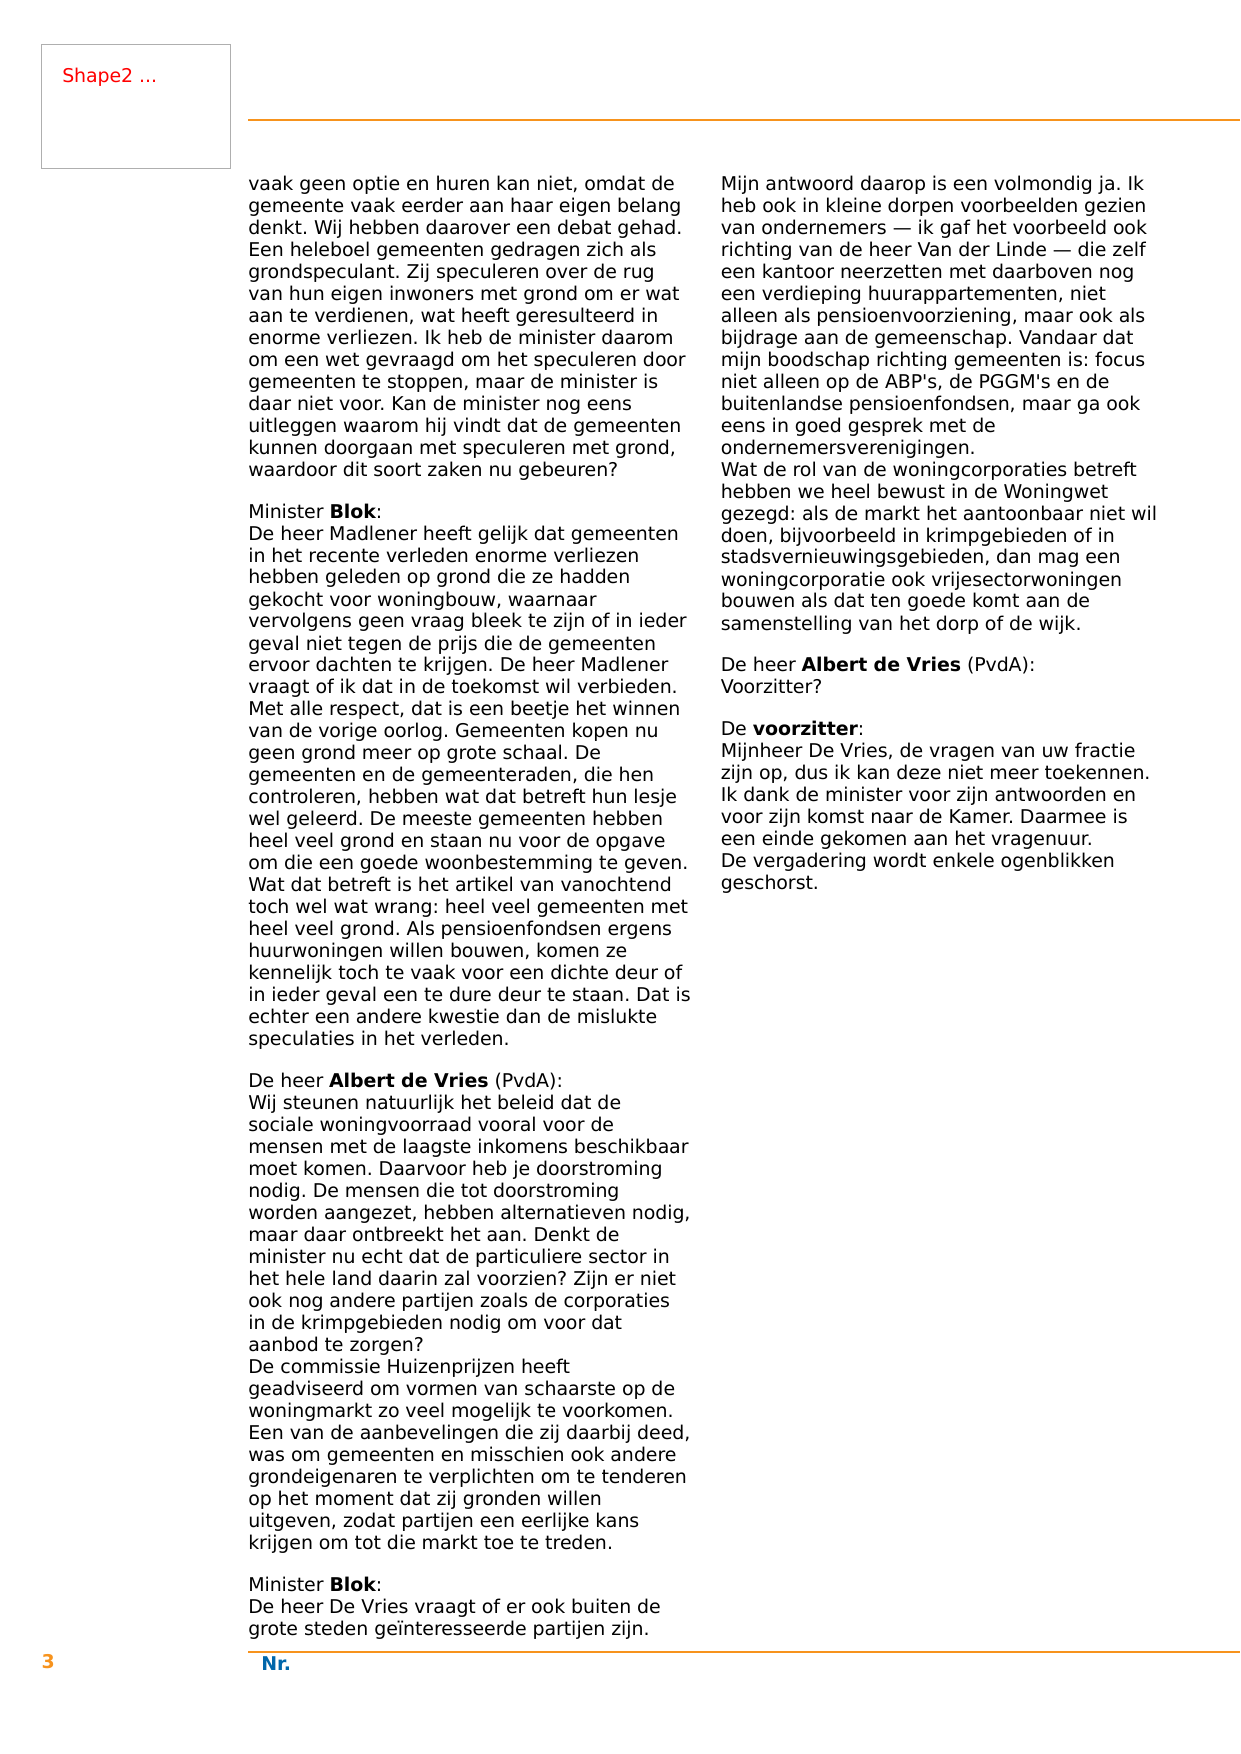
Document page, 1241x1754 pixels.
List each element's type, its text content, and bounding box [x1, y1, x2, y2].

text Wat de rol van de woningcorporaties betreft hebben we heel bewust in de Woningwet gezegd: als de markt het aantoonbaar niet wil doen, bijvoorbeeld in krimpgebieden of in stadsvernieuwingsgebieden, dan mag een woningcorporatie ook vrijesectorwoningen bouwen als dat ten goede komt aan de samenstelling van het dorp of de wijk. [721, 458, 1163, 634]
text Minister Blok: [248, 1573, 691, 1596]
text Voorzitter? [721, 676, 1163, 698]
text Mijnheer De Vries, de vragen van uw fractie zijn op, dus ik kan deze niet meer toekennen. [721, 740, 1163, 784]
text Mijn antwoord daarop is een volmondig ja. Ik heb ook in kleine dorpen voorbeelden gezien van ondernemers — ik gaf het voorbeeld ook richting van de heer Van der Linde — die zelf een kantoor neerzetten met daarboven nog een verdieping huurappartementen, niet alleen als pensioenvoorziening, maar ook als bijdrage aan de gemeenschap. Vandaar dat mijn boodschap richting gemeenten is: focus niet alleen op de ABP's, de PGGM's en de buitenlandse pensioenfondsen, maar ga ook eens in goed gesprek met de ondernemersverenigingen. [721, 173, 1163, 458]
text De voorzitter: [721, 718, 1163, 740]
text De heer Madlener heeft gelijk dat gemeenten in het recente verleden enorme verliezen hebben geleden op grond die ze hadden gekocht voor woningbouw, waarnaar vervolgens geen vraag bleek te zijn of in ieder geval niet tegen de prijs die de gemeenten ervoor dachten te krijgen. De heer Madlener vraagt of ik dat in de toekomst wil verbieden. Met alle respect, dat is een beetje het winnen van de vorige oorlog. Gemeenten kopen nu geen grond meer op grote schaal. De gemeenten en de gemeenteraden, die hen controleren, hebben wat dat betreft hun lesje wel geleerd. De meeste gemeenten hebben heel veel grond en staan nu voor de opgave om die een goede woonbestemming te geven. Wat dat betreft is het artikel van vanochtend toch wel wat wrang: heel veel gemeenten met heel veel grond. Als pensioenfondsen ergens huurwoningen willen bouwen, komen ze kennelijk toch te vaak voor een dichte deur of in ieder geval een te dure deur te staan. Dat is echter een andere kwestie dan de mislukte speculaties in het verleden. [248, 522, 691, 1050]
text De heer Albert de Vries (PvdA): [721, 654, 1163, 676]
text Ik dank de minister voor zijn antwoorden en voor zijn komst naar de Kamer. Daarmee is een einde gekomen aan het vragenuur. [721, 784, 1163, 850]
text Minister Blok: [248, 501, 691, 522]
text De commissie Huizenprijzen heeft geadviseerd om vormen van schaarste op de woningmarkt zo veel mogelijk te voorkomen. Een van de aanbevelingen die zij daarbij deed, was om gemeenten en misschien ook andere grondeigenaren te verplichten om te tenderen op het moment dat zij gronden willen uitgeven, zodat partijen een eerlijke kans krijgen om tot die markt toe te treden. [248, 1356, 691, 1553]
text De heer Albert de Vries (PvdA): [248, 1070, 691, 1092]
text Wij steunen natuurlijk het beleid dat de sociale woningvoorraad vooral voor de mensen met de laagste inkomens beschikbaar moet komen. Daarvoor heb je doorstroming nodig. De mensen die tot doorstroming worden aangezet, hebben alternatieven nodig, maar daar ontbreekt het aan. Denkt de minister nu echt dat de particuliere sector in het hele land daarin zal voorzien? Zijn er niet ook nog andere partijen zoals de corporaties in de krimpgebieden nodig om voor dat aanbod te zorgen? [248, 1092, 691, 1356]
text De vergadering wordt enkele ogenblikken geschorst. [721, 850, 1163, 894]
text vaak geen optie en huren kan niet, omdat de gemeente vaak eerder aan haar eigen belang denkt. Wij hebben daarover een debat gehad. Een heleboel gemeenten gedragen zich als grondspeculant. Zij speculeren over de rug van hun eigen inwoners met grond om er wat aan te verdienen, wat heeft geresulteerd in enorme verliezen. Ik heb de minister daarom om een wet gevraagd om het speculeren door gemeenten te stoppen, maar de minister is daar niet voor. Kan de minister nog eens uitleggen waarom hij vindt dat de gemeenten kunnen doorgaan met speculeren met grond, waardoor dit soort zaken nu gebeuren? [248, 173, 691, 481]
text De heer De Vries vraagt of er ook buiten de grote steden geïnteresseerde partijen zijn. [248, 1596, 691, 1639]
